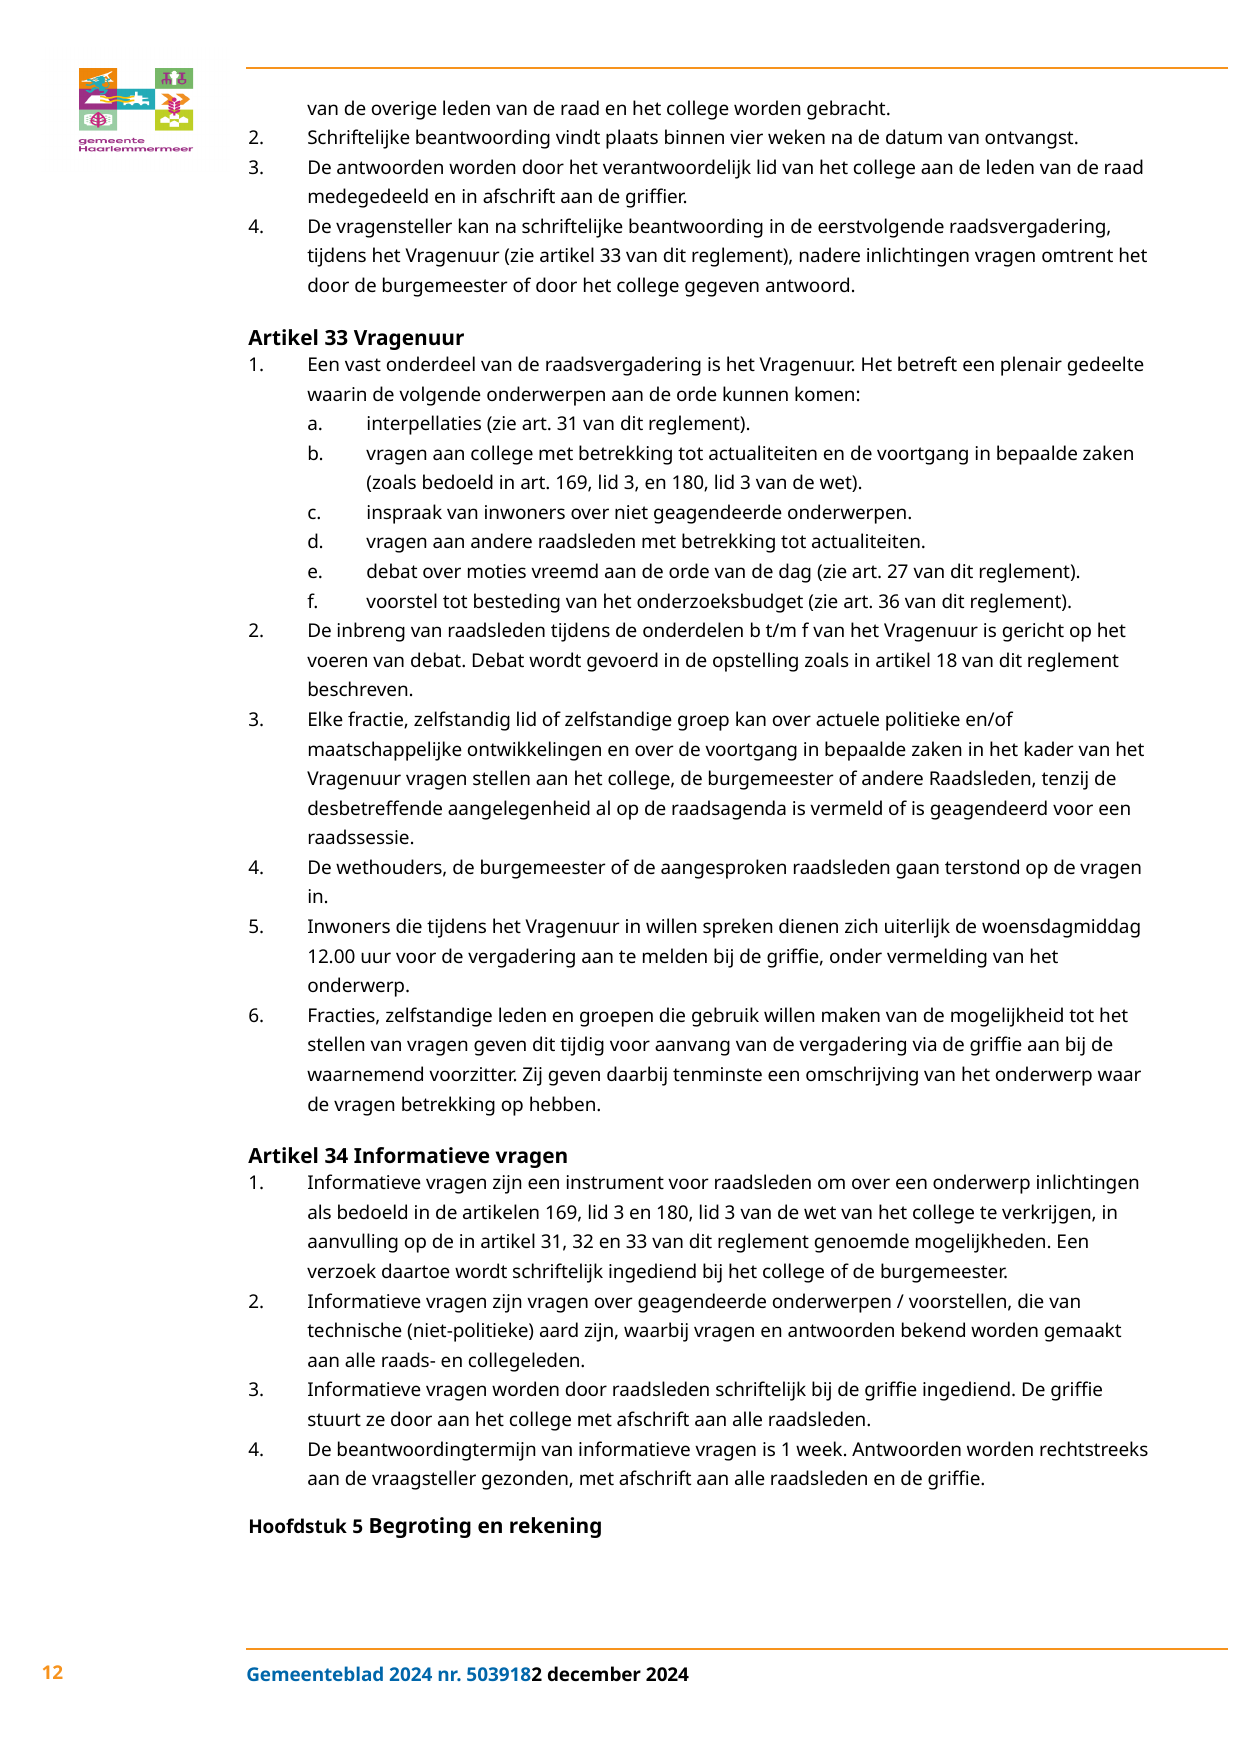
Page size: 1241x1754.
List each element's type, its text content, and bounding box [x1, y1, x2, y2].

list Informatieve vragen zijn vragen over geagendeerde onderwerpen / voorstellen, die van technische (niet-politieke) aard zijn, waarbij vragen en antwoorden bekend worden gemaakt aan alle raads- en collegeleden. [248, 1288, 1152, 1373]
list van de overige leden van de raad en het college worden gebracht. [248, 95, 1152, 121]
list Fracties, zelfstandige leden en groepen die gebruik willen maken van de mogelijkheid tot het stellen van vragen geven dit tijdig voor aanvang van de vergadering via de griffie aan bij de waarnemend voorzitter. Zij geven daarbij tenminste een omschrijving van het onderwerp waar de vragen betrekking op hebben. [248, 1002, 1152, 1116]
list De antwoorden worden door het verantwoordelijk lid van het college aan de leden van de raad medegedeeld en in afschrift aan de griffier. [248, 154, 1152, 209]
list inspraak van inwoners over niet geagendeerde onderwerpen. [307, 499, 1152, 525]
list Elke fractie, zelfstandig lid of zelfstandige groep kan over actuele politieke en/of maatschappelijke ontwikkelingen en over de voortgang in bepaalde zaken in het kader van het Vragenuur vragen stellen aan het college, de burgemeester of andere Raadsleden, tenzij de desbetreffende aangelegenheid al op de raadsagenda is vermeld of is geagendeerd voor een raadssessie. [248, 706, 1152, 850]
list Informatieve vragen zijn een instrument voor raadsleden om over een onderwerp inlichtingen als bedoeld in de artikelen 169, lid 3 en 180, lid 3 van de wet van het college te verkrijgen, in aanvulling op de in artikel 31, 32 en 33 van dit reglement genoemde mogelijkheden. Een verzoek daartoe wordt schriftelijk ingediend bij het college of de burgemeester. [248, 1169, 1152, 1284]
list Informatieve vragen worden door raadsleden schriftelijk bij de griffie ingediend. De griffie stuurt ze door aan het college met afschrift aan alle raadsleden. [248, 1377, 1152, 1432]
list De beantwoordingtermijn van informatieve vragen is 1 week. Antwoorden worden rechtstreeks aan de vraagsteller gezonden, met afschrift aan alle raadsleden en de griffie. [248, 1436, 1152, 1491]
text Artikel 33 Vragenuur [248, 323, 1152, 351]
text Hoofdstuk 5 Begroting en rekening [248, 1511, 1152, 1539]
picture [41, 47, 231, 172]
list Schriftelijke beantwoording vindt plaats binnen vier weken na de datum van ontvangst. [248, 124, 1152, 150]
list De inbreng van raadsleden tijdens de onderdelen b t/m f van het Vragenuur is gericht op het voeren van debat. Debat wordt gevoerd in de opstelling zoals in artikel 18 van dit reglement beschreven. [248, 617, 1152, 702]
list Een vast onderdeel van de raadsvergadering is het Vragenuur. Het betreft een plenair gedeelte waarin de volgende onderwerpen aan de orde kunnen komen: [248, 351, 1152, 406]
list interpellaties (zie art. 31 van dit reglement). [307, 410, 1152, 436]
list debat over moties vreemd aan de orde van de dag (zie art. 27 van dit reglement). [307, 558, 1152, 584]
list De wethouders, de burgemeester of de aangesproken raadsleden gaan terstond op de vragen in. [248, 854, 1152, 909]
list voorstel tot besteding van het onderzoeksbudget (zie art. 36 van dit reglement). [307, 588, 1152, 613]
list vragen aan college met betrekking tot actualiteiten en de voortgang in bepaalde zaken (zoals bedoeld in art. 169, lid 3, en 180, lid 3 van de wet). [307, 440, 1152, 495]
text Artikel 34 Informatieve vragen [248, 1141, 1152, 1169]
list vragen aan andere raadsleden met betrekking tot actualiteiten. [307, 529, 1152, 554]
list De vragensteller kan na schriftelijke beantwoording in de eerstvolgende raadsvergadering, tijdens het Vragenuur (zie artikel 33 van dit reglement), nadere inlichtingen vragen omtrent het door de burgemeester of door het college gegeven antwoord. [248, 213, 1152, 298]
list Inwoners die tijdens het Vragenuur in willen spreken dienen zich uiterlijk de woensdagmiddag 12.00 uur voor de vergadering aan te melden bij de griffie, onder vermelding van het onderwerp. [248, 913, 1152, 998]
